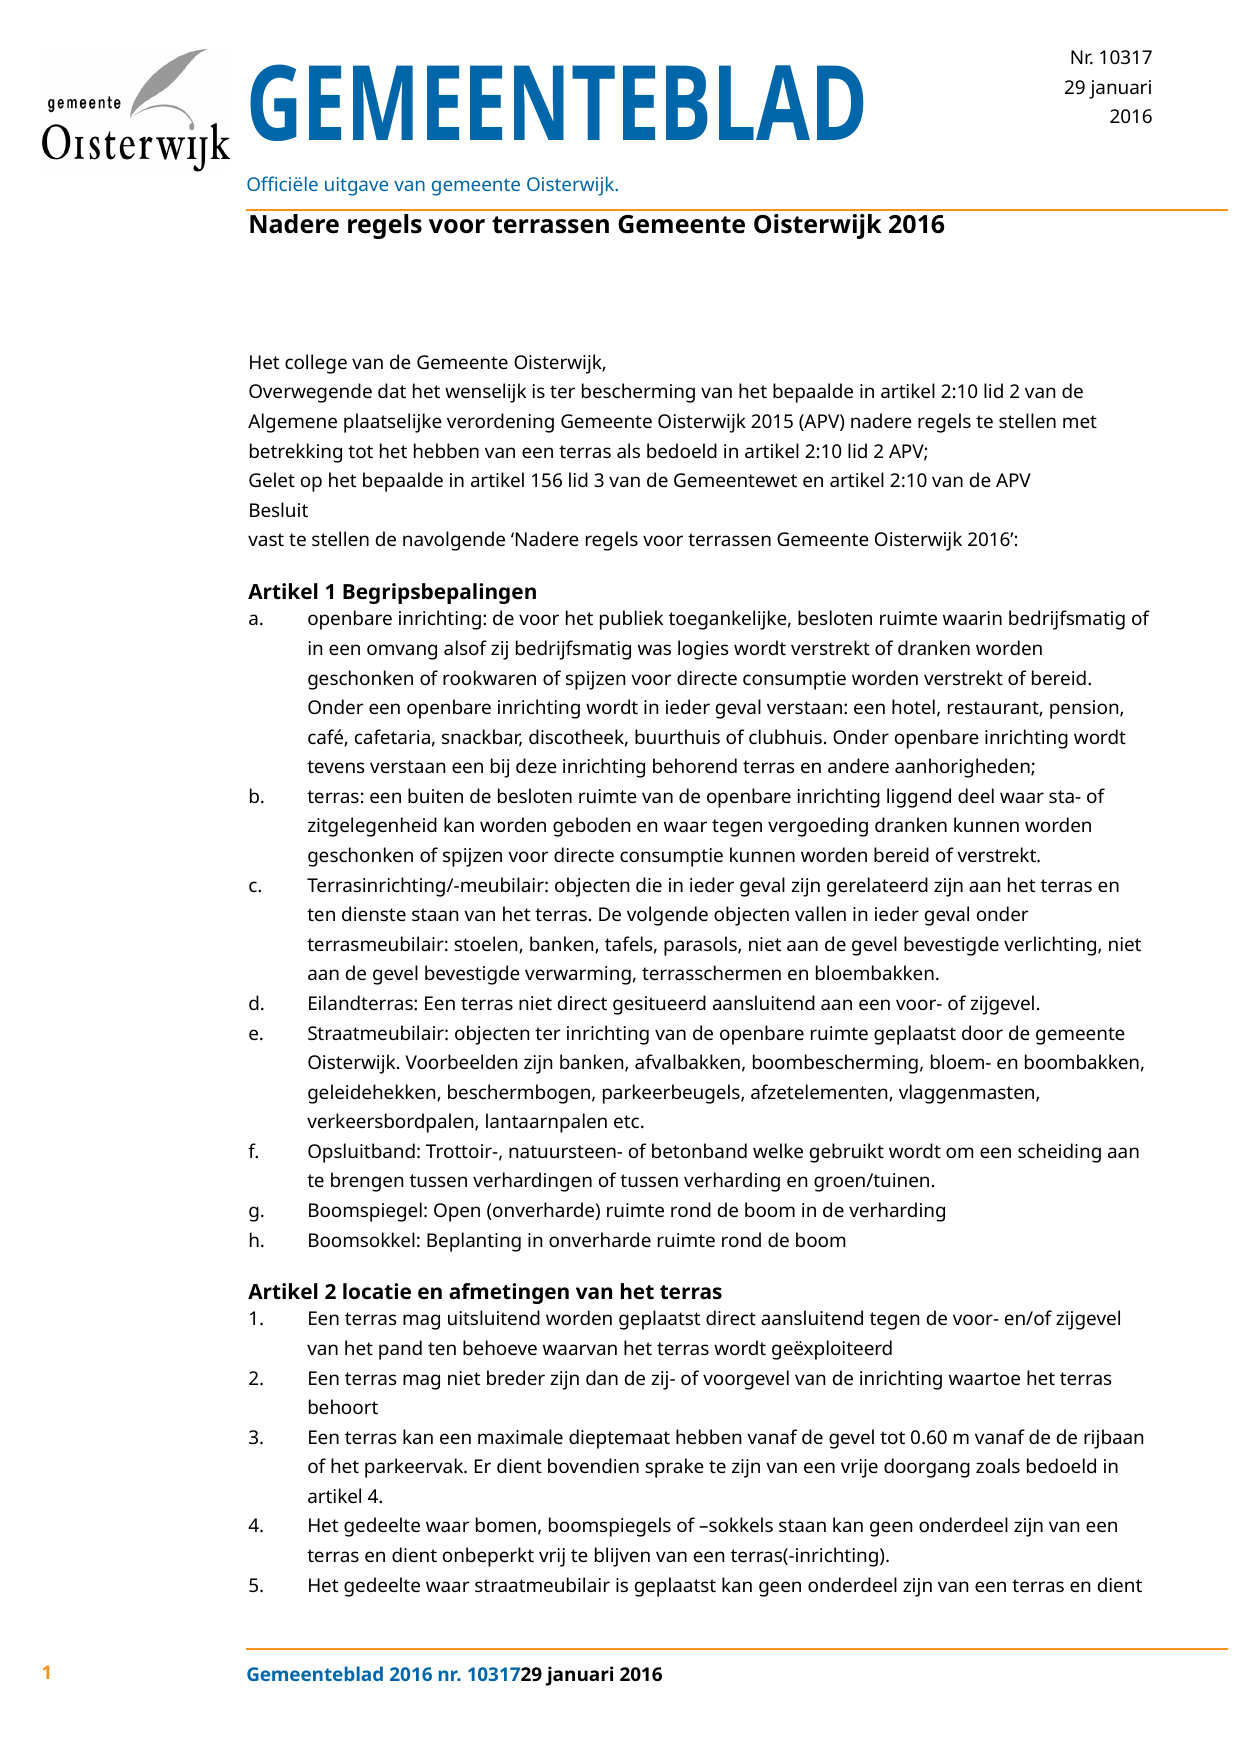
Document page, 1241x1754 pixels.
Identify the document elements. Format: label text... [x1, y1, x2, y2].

list Een terras mag niet breder zijn dan de zij- of voorgevel van de inrichting waartoe het terras behoort [248, 1365, 1152, 1420]
list Het gedeelte waar bomen, boomspiegels of –sokkels staan kan geen onderdeel zijn van een terras en dient onbeperkt vrij te blijven van een terras(-inrichting). [248, 1513, 1152, 1568]
list Een terras kan een maximale dieptemaat hebben vanaf de gevel tot 0.60 m vanaf de de rijbaan of het parkeervak. Er dient bovendien sprake te zijn van een vrije doorgang zoals bedoeld in artikel 4. [248, 1424, 1152, 1509]
list Een terras mag uitsluitend worden geplaatst direct aansluitend tegen de voor- en/of zijgevel van het pand ten behoeve waarvan het terras wordt geëxploiteerd [248, 1306, 1152, 1361]
text Gelet op het bepaalde in artikel 156 lid 3 van de Gemeentewet en artikel 2:10 van de APV [248, 467, 1152, 493]
text Overwegende dat het wenselijk is ter bescherming van het bepaalde in artikel 2:10 lid 2 van de Algemene plaatselijke verordening Gemeente Oisterwijk 2015 (APV) nadere regels te stellen met betrekking tot het hebben van een terras als bedoeld in artikel 2:10 lid 2 APV; [248, 379, 1152, 464]
list Terrasinrichting/-meubilair: objecten die in ieder geval zijn gerelateerd zijn aan het terras en ten dienste staan van het terras. De volgende objecten vallen in ieder geval onder terrasmeubilair: stoelen, banken, tafels, parasols, niet aan de gevel bevestigde verlichting, niet aan de gevel bevestigde verwarming, terrasschermen en bloembakken. [248, 872, 1152, 986]
text Artikel 1 Begripsbepalingen [248, 577, 1152, 606]
list terras: een buiten de besloten ruimte van de openbare inrichting liggend deel waar sta- of zitgelegenheid kan worden geboden en waar tegen vergoeding dranken kunnen worden geschonken of spijzen voor directe consumptie kunnen worden bereid of verstrekt. [248, 783, 1152, 868]
text Artikel 2 locatie en afmetingen van het terras [248, 1277, 1152, 1306]
list Boomsokkel: Beplanting in onverharde ruimte rond de boom [248, 1227, 1152, 1252]
text vast te stellen de navolgende ‘Nadere regels voor terrassen Gemeente Oisterwijk 2016’: [248, 527, 1152, 552]
list Opsluitband: Trottoir-, natuursteen- of betonband welke gebruikt wordt om een scheiding aan te brengen tussen verhardingen of tussen verharding en groen/tuinen. [248, 1138, 1152, 1193]
text Nadere regels voor terrassen Gemeente Oisterwijk 2016 [248, 211, 1152, 241]
text Het college van de Gemeente Oisterwijk, [248, 349, 1152, 375]
list Boomspiegel: Open (onverharde) ruimte rond de boom in de verharding [248, 1197, 1152, 1223]
list Eilandterras: Een terras niet direct gesitueerd aansluitend aan een voor- of zijgevel. [248, 990, 1152, 1016]
picture [41, 47, 231, 172]
text Besluit [248, 497, 1152, 523]
list openbare inrichting: de voor het publiek toegankelijke, besloten ruimte waarin bedrijfsmatig of in een omvang alsof zij bedrijfsmatig was logies wordt verstrekt of dranken worden geschonken of rookwaren of spijzen voor directe consumptie worden verstrekt of bereid. Onder een openbare inrichting wordt in ieder geval verstaan: een hotel, restaurant, pension, café, cafetaria, snackbar, discotheek, buurthuis of clubhuis. Onder openbare inrichting wordt tevens verstaan een bij deze inrichting behorend terras en andere aanhorigheden; [248, 606, 1152, 779]
list Straatmeubilair: objecten ter inrichting van de openbare ruimte geplaatst door de gemeente Oisterwijk. Voorbeelden zijn banken, afvalbakken, boombescherming, bloem- en boombakken, geleidehekken, beschermbogen, parkeerbeugels, afzetelementen, vlaggenmasten, verkeersbordpalen, lantaarnpalen etc. [248, 1020, 1152, 1134]
list Het gedeelte waar straatmeubilair is geplaatst kan geen onderdeel zijn van een terras en dient [248, 1572, 1152, 1598]
